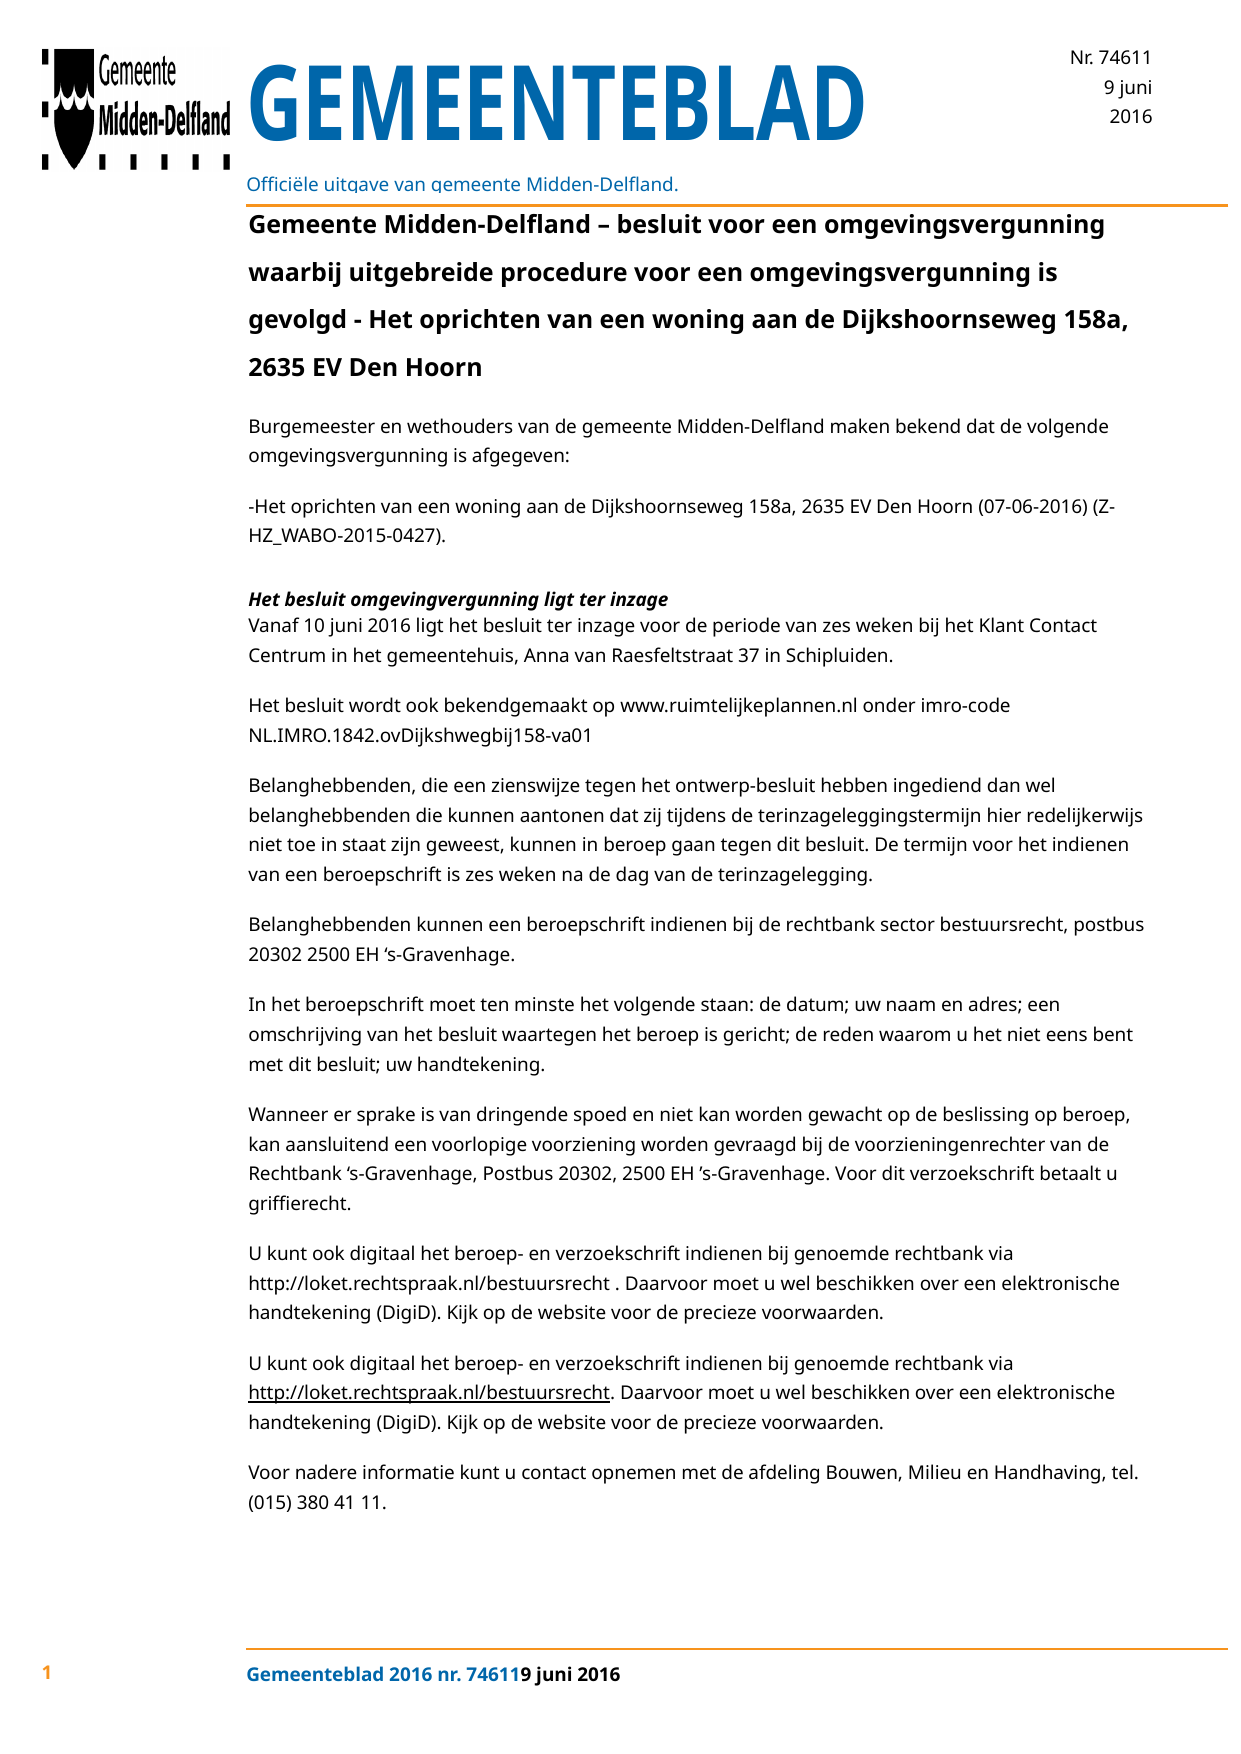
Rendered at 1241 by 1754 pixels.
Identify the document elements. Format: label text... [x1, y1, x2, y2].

text Burgemeester en wethouders van de gemeente Midden-Delfland maken bekend dat de volgende omgevingsvergunning is afgegeven: [248, 413, 1152, 468]
text U kunt ook digitaal het beroep- en verzoekschrift indienen bij genoemde rechtbank via http://loket.rechtspraak.nl/bestuursrecht . Daarvoor moet u wel beschikken over een elektronische handtekening (DigiD). Kijk op de website voor de precieze voorwaarden. [248, 1240, 1152, 1325]
text Belanghebbenden kunnen een beroepschrift indienen bij de rechtbank sector bestuursrecht, postbus 20302 2500 EH ‘s-Gravenhage. [248, 912, 1152, 967]
text Wanneer er sprake is van dringende spoed en niet kan worden gewacht op de beslissing op beroep, kan aansluitend een voorlopige voorziening worden gevraagd bij de voorzieningenrechter van de Rechtbank ‘s-Gravenhage, Postbus 20302, 2500 EH ’s-Gravenhage. Voor dit verzoekschrift betaalt u griffierecht. [248, 1101, 1152, 1216]
text Gemeente Midden-Delfland – besluit voor een omgevingsvergunning waarbij uitgebreide procedure voor een omgevingsvergunning is gevolgd - Het oprichten van een woning aan de Dijkshoornseweg 158a, 2635 EV Den Hoorn [248, 207, 1152, 384]
text Belanghebbenden, die een zienswijze tegen het ontwerp-besluit hebben ingediend dan wel belanghebbenden die kunnen aantonen dat zij tijdens de terinzageleggingstermijn hier redelijkerwijs niet toe in staat zijn geweest, kunnen in beroep gaan tegen dit besluit. De termijn voor het indienen van een beroepschrift is zes weken na de dag van de terinzagelegging. [248, 772, 1152, 887]
text Het besluit omgevingvergunning ligt ter inzage [248, 587, 1152, 612]
text -Het oprichten van een woning aan de Dijkshoornseweg 158a, 2635 EV Den Hoorn (07-06-2016) (Z-HZ_WABO-2015-0427). [248, 493, 1152, 548]
text Vanaf 10 juni 2016 ligt het besluit ter inzage voor de periode van zes weken bij het Klant Contact Centrum in het gemeentehuis, Anna van Raesfeltstraat 37 in Schipluiden. [248, 612, 1152, 668]
text In het beroepschrift moet ten minste het volgende staan: de datum; uw naam en adres; een omschrijving van het besluit waartegen het beroep is gericht; de reden waarom u het niet eens bent met dit besluit; uw handtekening. [248, 992, 1152, 1076]
text Het besluit wordt ook bekendgemaakt op www.ruimtelijkeplannen.nl onder imro-code NL.IMRO.1842.ovDijkshwegbij158-va01 [248, 692, 1152, 748]
text U kunt ook digitaal het beroep- en verzoekschrift indienen bij genoemde rechtbank via http://loket.rechtspraak.nl/bestuursrecht. Daarvoor moet u wel beschikken over een elektronische handtekening (DigiD). Kijk op de website voor de precieze voorwaarden. [248, 1350, 1152, 1435]
text Voor nadere informatie kunt u contact opnemen met de afdeling Bouwen, Milieu en Handhaving, tel. (015) 380 41 11. [248, 1459, 1152, 1515]
picture [41, 47, 231, 172]
